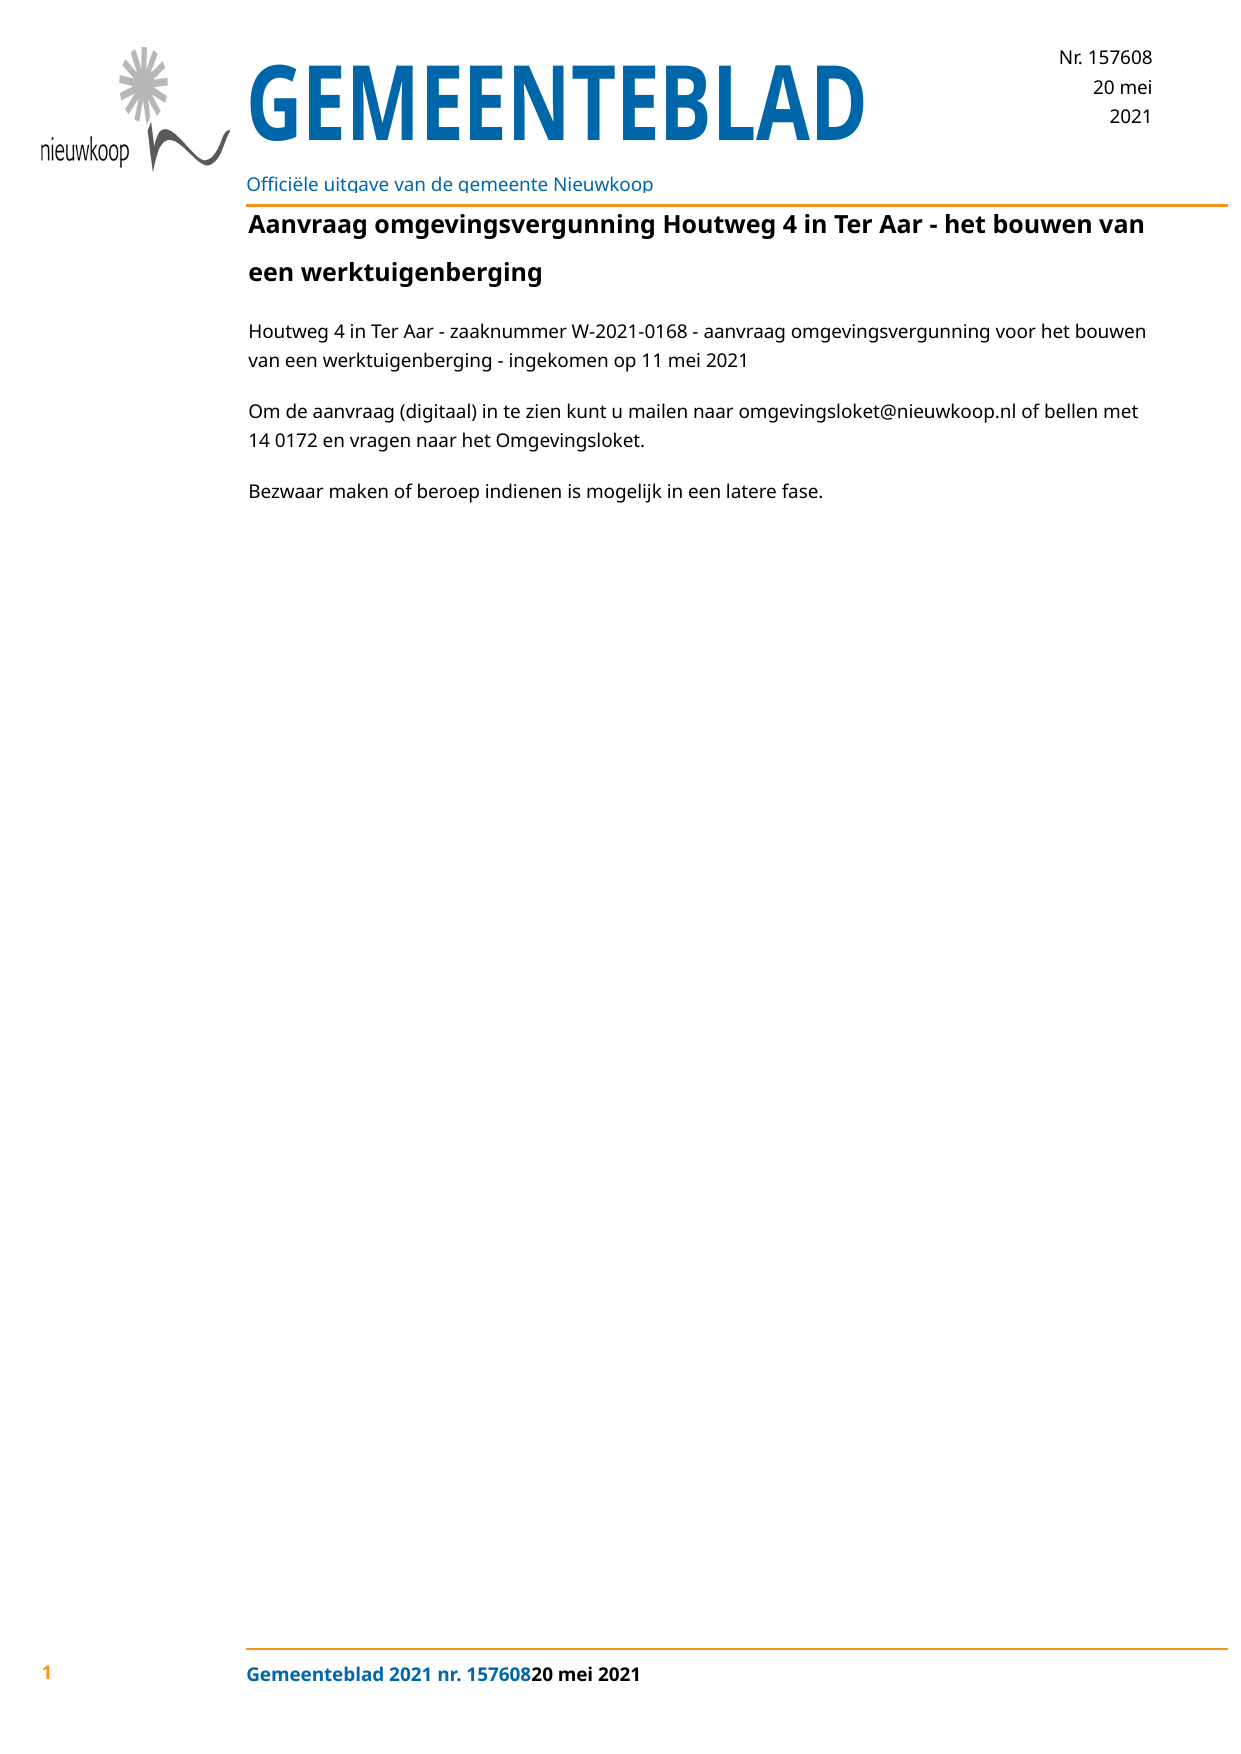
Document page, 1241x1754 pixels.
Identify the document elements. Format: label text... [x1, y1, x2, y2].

text Houtweg 4 in Ter Aar - zaaknummer W-2021-0168 - aanvraag omgevingsvergunning voor het bouwen van een werktuigenberging - ingekomen op 11 mei 2021 [248, 318, 1152, 373]
text Om de aanvraag (digitaal) in te zien kunt u mailen naar omgevingsloket@nieuwkoop.nl of bellen met 14 0172 en vragen naar het Omgevingsloket. [248, 398, 1152, 453]
text Aanvraag omgevingsvergunning Houtweg 4 in Ter Aar - het bouwen van een werktuigenberging [248, 207, 1152, 288]
text Bezwaar maken of beroep indienen is mogelijk in een latere fase. [248, 478, 1152, 504]
picture [41, 47, 231, 172]
